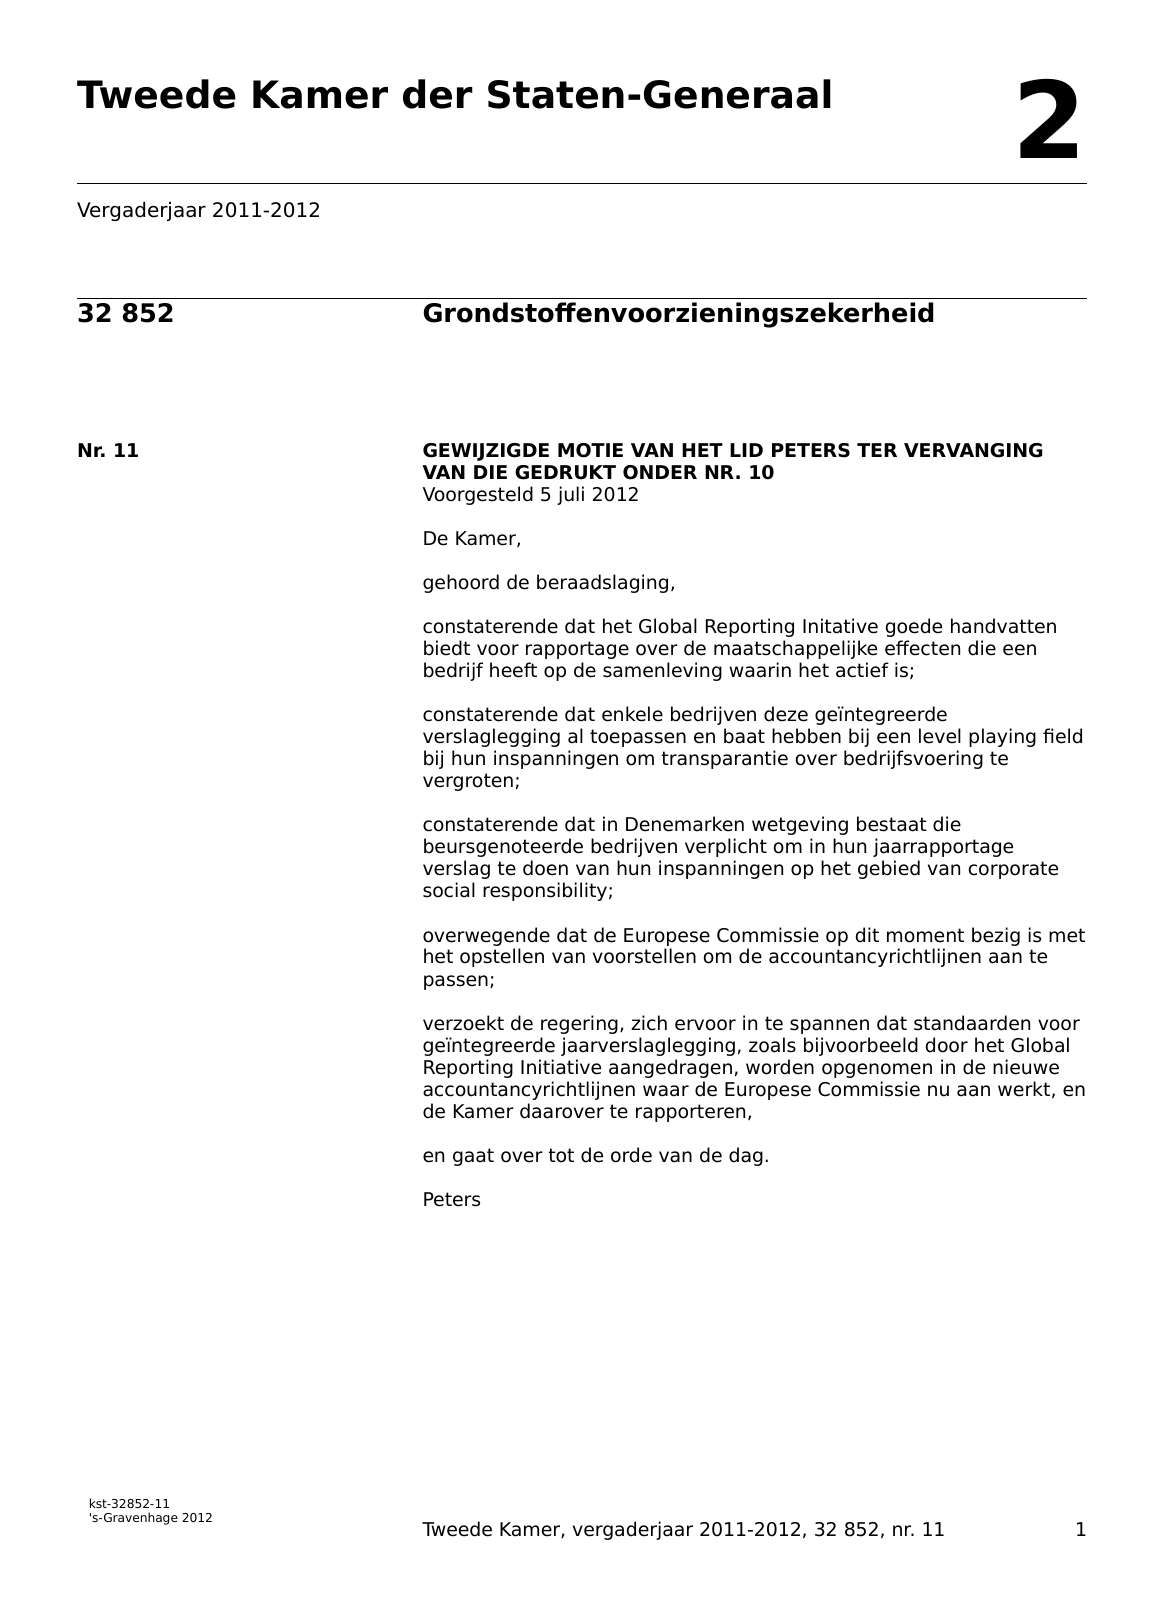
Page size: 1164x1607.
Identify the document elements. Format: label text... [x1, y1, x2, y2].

table_header Tweede Kamer der Staten-Generaal [77, 59, 886, 183]
text constaterende dat het Global Reporting Initative goede handvatten biedt voor rapportage over de maatschappelijke effecten die een bedrijf heeft op de samenleving waarin het actief is; [422, 616, 1087, 682]
text constaterende dat enkele bedrijven deze geïntegreerde verslaglegging al toepassen en baat hebben bij een level playing field bij hun inspanningen om transparantie over bedrijfsvoering te vergroten; [422, 704, 1087, 792]
text Voorgesteld 5 juli 2012 [422, 484, 1087, 506]
text De Kamer, [422, 528, 1087, 550]
text Peters [422, 1189, 1087, 1211]
text en gaat over tot de orde van de dag. [422, 1145, 1087, 1167]
text kst-32852-11 [88, 1497, 323, 1511]
text 's-Gravenhage 2012 [88, 1511, 323, 1525]
text gehoord de beraadslaging, [422, 572, 1087, 594]
table_header 2 [886, 59, 1087, 183]
table_cell Vergaderjaar 2011-2012 [77, 184, 1087, 298]
text verzoekt de regering, zich ervoor in te spannen dat standaarden voor geïntegreerde jaarverslaglegging, zoals bijvoorbeeld door het Global Reporting Initiative aangedragen, worden opgenomen in de nieuwe accountancyrichtlijnen waar de Europese Commissie nu aan werkt, en de Kamer daarover te rapporteren, [422, 1013, 1087, 1122]
subtitle 32 852 Grondstoffenvoorzieningszekerheid [77, 299, 1087, 329]
subtitle Nr. 11 GEWIJZIGDE MOTIE VAN HET LID PETERS TER VERVANGING VAN DIE GEDRUKT ONDER NR. 10 [77, 440, 1087, 484]
text constaterende dat in Denemarken wetgeving bestaat die beursgenoteerde bedrijven verplicht om in hun jaarrapportage verslag te doen van hun inspanningen op het gebied van corporate social responsibility; [422, 814, 1087, 902]
text overwegende dat de Europese Commissie op dit moment bezig is met het opstellen van voorstellen om de accountancyrichtlijnen aan te passen; [422, 924, 1087, 990]
